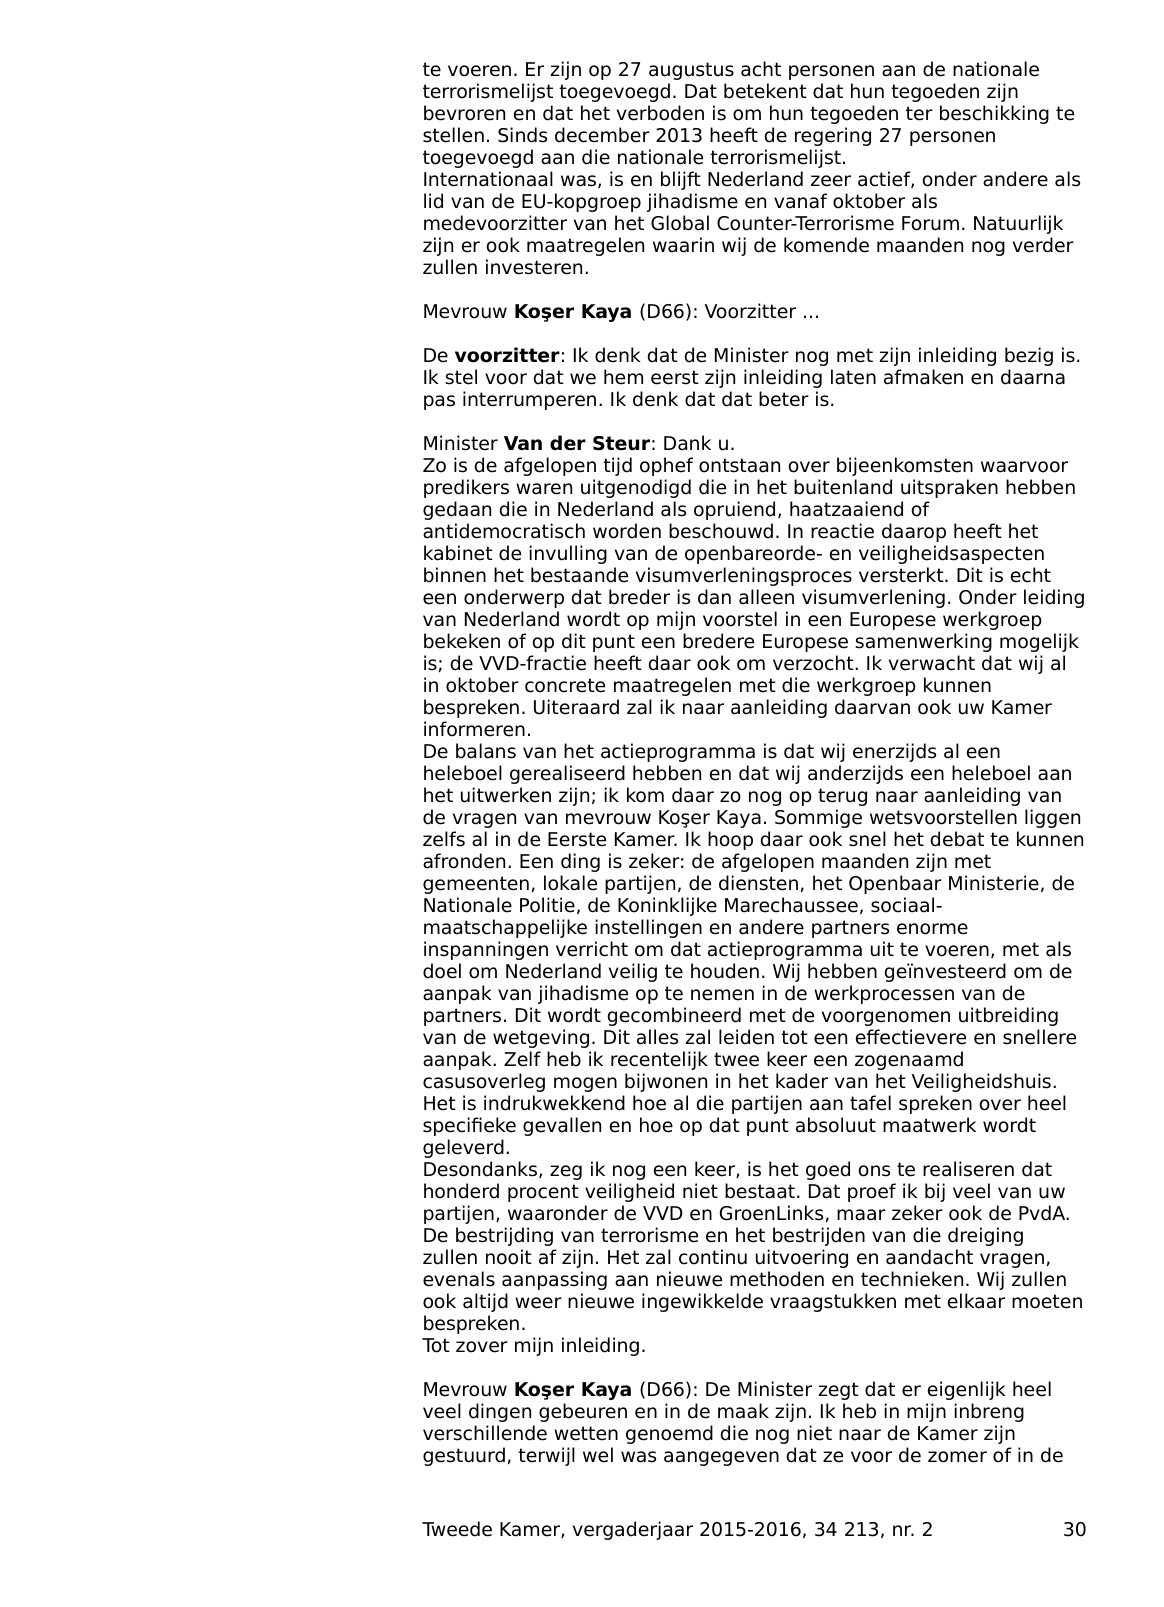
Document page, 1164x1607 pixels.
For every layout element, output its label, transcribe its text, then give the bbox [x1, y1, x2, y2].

text Minister Van der Steur: Dank u. [422, 433, 1087, 455]
text Mevrouw Koşer Kaya (D66): Voorzitter ... [422, 301, 1087, 323]
text Zo is de afgelopen tijd ophef ontstaan over bijeenkomsten waarvoor predikers waren uitgenodigd die in het buitenland uitspraken hebben gedaan die in Nederland als opruiend, haatzaaiend of antidemocratisch worden beschouwd. In reactie daarop heeft het kabinet de invulling van de openbareorde- en veiligheidsaspecten binnen het bestaande visumverleningsproces versterkt. Dit is echt een onderwerp dat breder is dan alleen visumverlening. Onder leiding van Nederland wordt op mijn voorstel in een Europese werkgroep bekeken of op dit punt een bredere Europese samenwerking mogelijk is; de VVD-fractie heeft daar ook om verzocht. Ik verwacht dat wij al in oktober concrete maatregelen met die werkgroep kunnen bespreken. Uiteraard zal ik naar aanleiding daarvan ook uw Kamer informeren. [422, 455, 1087, 741]
text te voeren. Er zijn op 27 augustus acht personen aan de nationale terrorismelijst toegevoegd. Dat betekent dat hun tegoeden zijn bevroren en dat het verboden is om hun tegoeden ter beschikking te stellen. Sinds december 2013 heeft de regering 27 personen toegevoegd aan die nationale terrorismelijst. [422, 59, 1087, 169]
text Desondanks, zeg ik nog een keer, is het goed ons te realiseren dat honderd procent veiligheid niet bestaat. Dat proef ik bij veel van uw partijen, waaronder de VVD en GroenLinks, maar zeker ook de PvdA. De bestrijding van terrorisme en het bestrijden van die dreiging zullen nooit af zijn. Het zal continu uitvoering en aandacht vragen, evenals aanpassing aan nieuwe methoden en technieken. Wij zullen ook altijd weer nieuwe ingewikkelde vraagstukken met elkaar moeten bespreken. [422, 1159, 1087, 1334]
text De balans van het actieprogramma is dat wij enerzijds al een heleboel gerealiseerd hebben en dat wij anderzijds een heleboel aan het uitwerken zijn; ik kom daar zo nog op terug naar aanleiding van de vragen van mevrouw Koşer Kaya. Sommige wetsvoorstellen liggen zelfs al in de Eerste Kamer. Ik hoop daar ook snel het debat te kunnen afronden. Een ding is zeker: de afgelopen maanden zijn met gemeenten, lokale partijen, de diensten, het Openbaar Ministerie, de Nationale Politie, de Koninklijke Marechaussee, sociaal-maatschappelijke instellingen en andere partners enorme inspanningen verricht om dat actieprogramma uit te voeren, met als doel om Nederland veilig te houden. Wij hebben geïnvesteerd om de aanpak van jihadisme op te nemen in de werkprocessen van de partners. Dit wordt gecombineerd met de voorgenomen uitbreiding van de wetgeving. Dit alles zal leiden tot een effectievere en snellere aanpak. Zelf heb ik recentelijk twee keer een zogenaamd casusoverleg mogen bijwonen in het kader van het Veiligheidshuis. Het is indrukwekkend hoe al die partijen aan tafel spreken over heel specifieke gevallen en hoe op dat punt absoluut maatwerk wordt geleverd. [422, 741, 1087, 1159]
text De voorzitter: Ik denk dat de Minister nog met zijn inleiding bezig is. Ik stel voor dat we hem eerst zijn inleiding laten afmaken en daarna pas interrumperen. Ik denk dat dat beter is. [422, 345, 1087, 411]
text Mevrouw Koşer Kaya (D66): De Minister zegt dat er eigenlijk heel veel dingen gebeuren en in de maak zijn. Ik heb in mijn inbreng verschillende wetten genoemd die nog niet naar de Kamer zijn gestuurd, terwijl wel was aangegeven dat ze voor de zomer of in de [422, 1379, 1087, 1467]
text Internationaal was, is en blijft Nederland zeer actief, onder andere als lid van de EU-kopgroep jihadisme en vanaf oktober als medevoorzitter van het Global Counter-Terrorisme Forum. Natuurlijk zijn er ook maatregelen waarin wij de komende maanden nog verder zullen investeren. [422, 169, 1087, 279]
text Tot zover mijn inleiding. [422, 1334, 1087, 1356]
